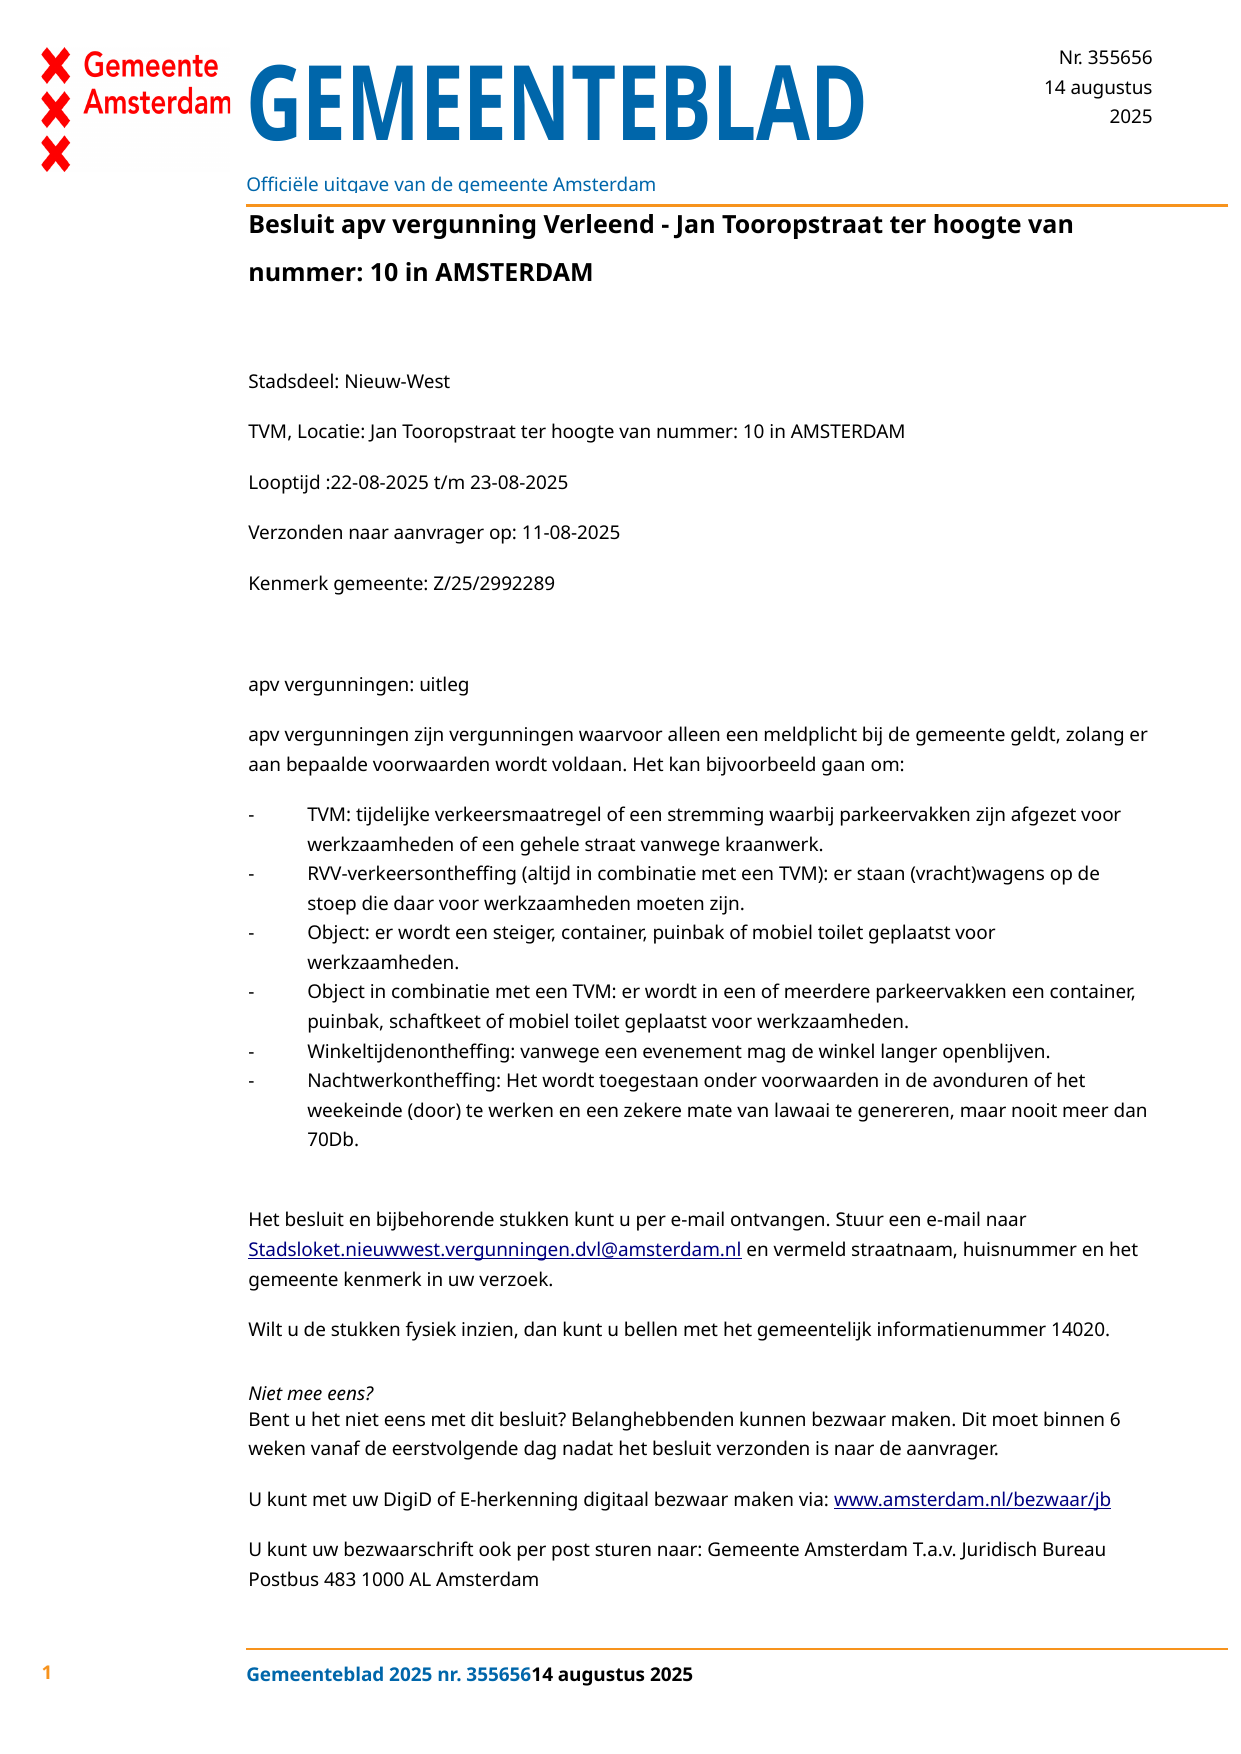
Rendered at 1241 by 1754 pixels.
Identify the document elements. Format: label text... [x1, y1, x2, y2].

text Kenmerk gemeente: Z/25/2992289 [248, 570, 1152, 596]
text TVM, Locatie: Jan Tooropstraat ter hoogte van nummer: 10 in AMSTERDAM [248, 419, 1152, 444]
text apv vergunningen: uitleg [248, 671, 1152, 697]
list RVV-verkeersontheffing (altijd in combinatie met een TVM): er staan (vracht)wagens op de stoep die daar voor werkzaamheden moeten zijn. [248, 860, 1152, 916]
list Object in combinatie met een TVM: er wordt in een of meerdere parkeervakken een container, puinbak, schaftkeet of mobiel toilet geplaatst voor werkzaamheden. [248, 979, 1152, 1034]
list Object: er wordt een steiger, container, puinbak of mobiel toilet geplaatst voor werkzaamheden. [248, 919, 1152, 975]
text apv vergunningen zijn vergunningen waarvoor alleen een meldplicht bij de gemeente geldt, zolang er aan bepaalde voorwaarden wordt voldaan. Het kan bijvoorbeeld gaan om: [248, 721, 1152, 777]
text Looptijd :22-08-2025 t/m 23-08-2025 [248, 469, 1152, 495]
text Niet mee eens? [248, 1380, 1152, 1406]
text Besluit apv vergunning Verleend - Jan Tooropstraat ter hoogte van nummer: 10 in AMSTERDAM [248, 207, 1152, 288]
list TVM: tijdelijke verkeersmaatregel of een stremming waarbij parkeervakken zijn afgezet voor werkzaamheden of een gehele straat vanwege kraanwerk. [248, 801, 1152, 857]
text Het besluit en bijbehorende stukken kunt u per e-mail ontvangen. Stuur een e-mail naar Stadsloket.nieuwwest.vergunningen.dvl@amsterdam.nl en vermeld straatnaam, huisnummer en het gemeente kenmerk in uw verzoek. [248, 1207, 1152, 1292]
text Verzonden naar aanvrager op: 11-08-2025 [248, 519, 1152, 545]
text U kunt uw bezwaarschrift ook per post sturen naar: Gemeente Amsterdam T.a.v. Juridisch Bureau Postbus 483 1000 AL Amsterdam [248, 1536, 1152, 1592]
text U kunt met uw DigiD of E-herkenning digitaal bezwaar maken via: www.amsterdam.nl/bezwaar/jb [248, 1486, 1152, 1512]
list Winkeltijdenontheffing: vanwege een evenement mag de winkel langer openblijven. [248, 1038, 1152, 1064]
list Nachtwerkontheffing: Het wordt toegestaan onder voorwaarden in de avonduren of het weekeinde (door) te werken en een zekere mate van lawaai te genereren, maar nooit meer dan 70Db. [248, 1067, 1152, 1152]
text Stadsdeel: Nieuw-West [248, 368, 1152, 394]
picture [41, 47, 231, 172]
text Wilt u de stukken fysiek inzien, dan kunt u bellen met het gemeentelijk informatienummer 14020. [248, 1316, 1152, 1342]
text Bent u het niet eens met dit besluit? Belanghebbenden kunnen bezwaar maken. Dit moet binnen 6 weken vanaf de eerstvolgende dag nadat het besluit verzonden is naar de aanvrager. [248, 1406, 1152, 1461]
